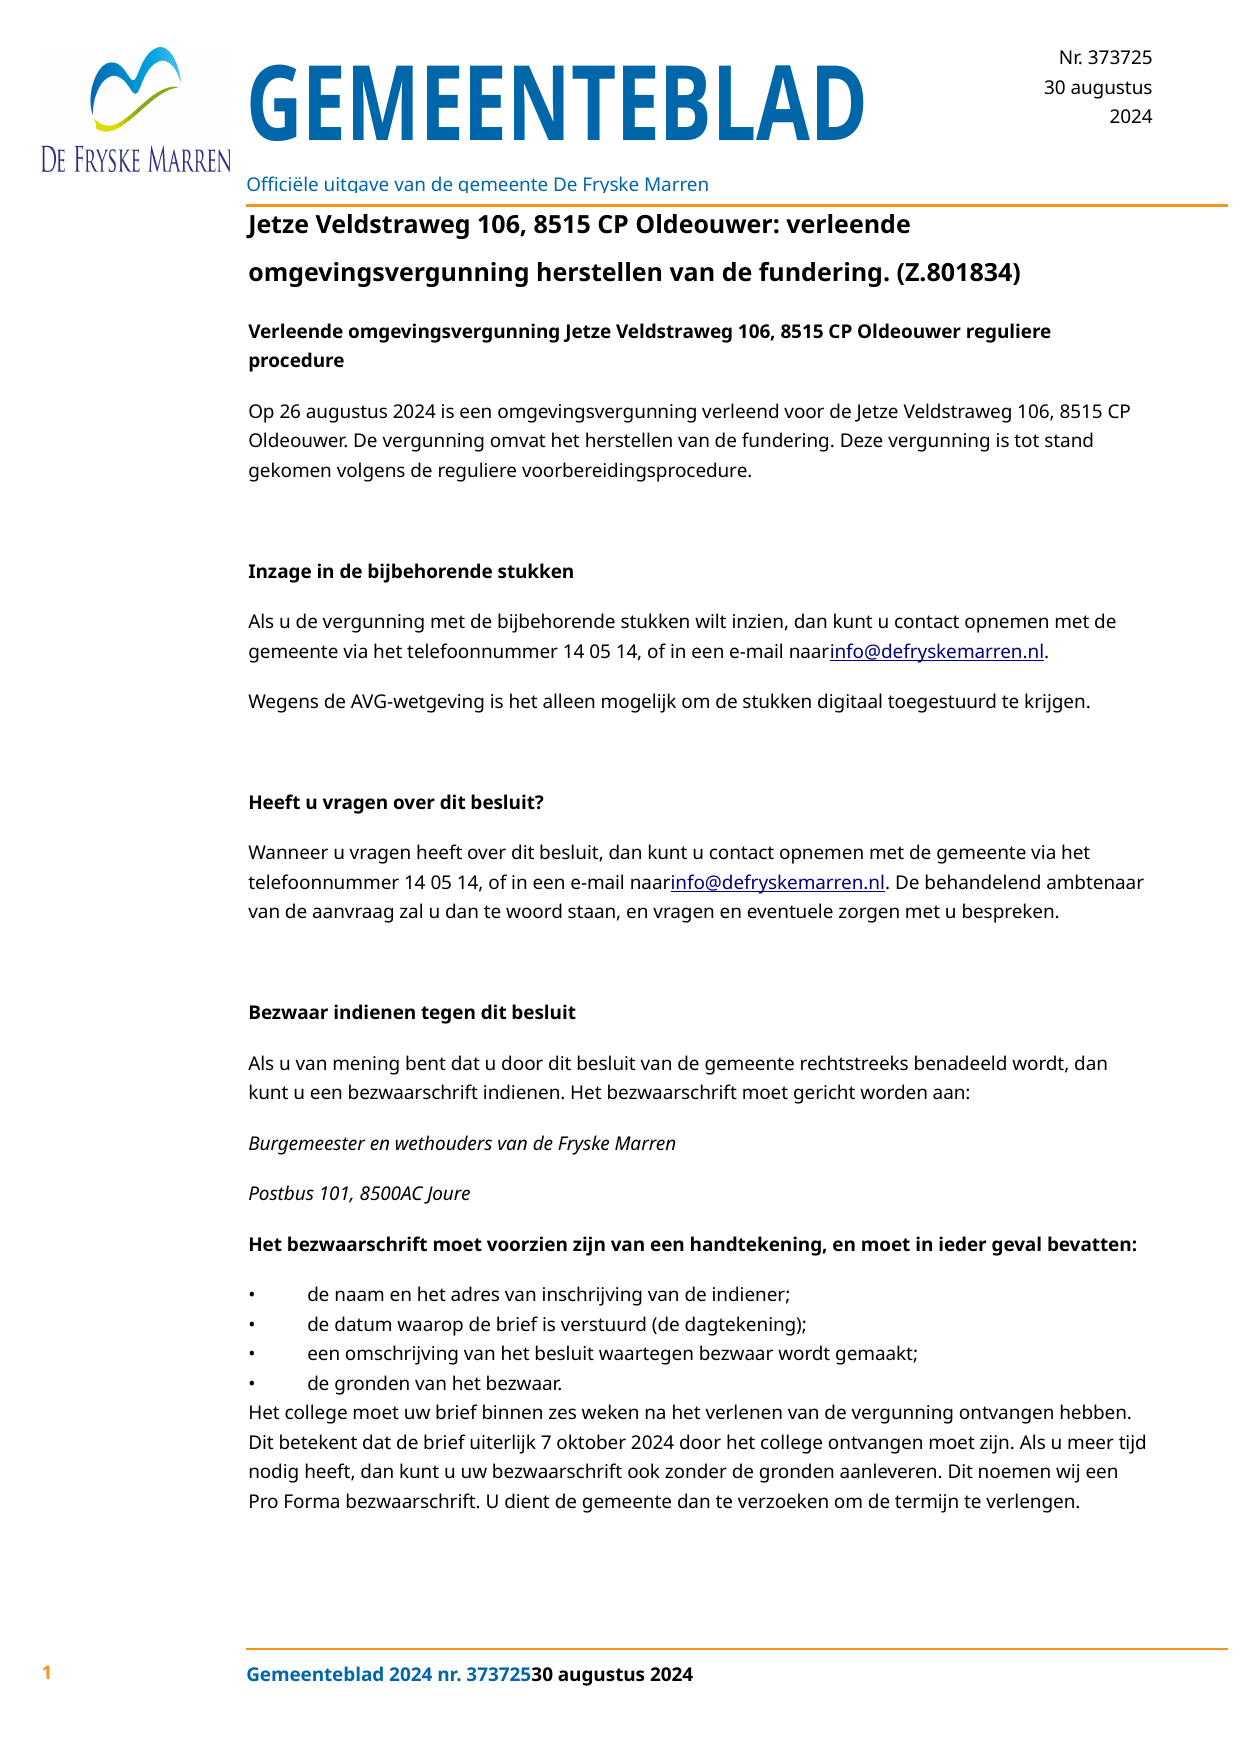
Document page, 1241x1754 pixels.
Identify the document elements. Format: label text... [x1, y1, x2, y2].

picture [41, 47, 231, 172]
text Het college moet uw brief binnen zes weken na het verlenen van de vergunning ontvangen hebben. Dit betekent dat de brief uiterlijk 7 oktober 2024 door het college ontvangen moet zijn. Als u meer tijd nodig heeft, dan kunt u uw bezwaarschrift ook zonder de gronden aanleveren. Dit noemen wij een Pro Forma bezwaarschrift. U dient de gemeente dan te verzoeken om de termijn te verlengen. [248, 1399, 1152, 1514]
text Als u van mening bent dat u door dit besluit van de gemeente rechtstreeks benadeeld wordt, dan kunt u een bezwaarschrift indienen. Het bezwaarschrift moet gericht worden aan: [248, 1050, 1152, 1105]
text Heeft u vragen over dit besluit? [248, 789, 1152, 815]
text Inzage in de bijbehorende stukken [248, 558, 1152, 584]
text Jetze Veldstraweg 106, 8515 CP Oldeouwer: verleende omgevingsvergunning herstellen van de fundering. (Z.801834) [248, 207, 1152, 288]
list de datum waarop de brief is verstuurd (de dagtekening); [248, 1311, 1152, 1337]
text Postbus 101, 8500AC Joure [248, 1180, 1152, 1206]
list de gronden van het bezwaar. [248, 1370, 1152, 1396]
text Verleende omgevingsvergunning Jetze Veldstraweg 106, 8515 CP Oldeouwer reguliere procedure [248, 318, 1152, 373]
text Wanneer u vragen heeft over dit besluit, dan kunt u contact opnemen met de gemeente via het telefoonnummer 14 05 14, of in een e-mail naarinfo@defryskemarren.nl. De behandelend ambtenaar van de aanvraag zal u dan te woord staan, en vragen en eventuele zorgen met u bespreken. [248, 839, 1152, 924]
text Als u de vergunning met de bijbehorende stukken wilt inzien, dan kunt u contact opnemen met de gemeente via het telefoonnummer 14 05 14, of in een e-mail naarinfo@defryskemarren.nl. [248, 608, 1152, 664]
list een omschrijving van het besluit waartegen bezwaar wordt gemaakt; [248, 1340, 1152, 1366]
list de naam en het adres van inschrijving van de indiener; [248, 1281, 1152, 1307]
text Burgemeester en wethouders van de Fryske Marren [248, 1130, 1152, 1156]
text Op 26 augustus 2024 is een omgevingsvergunning verleend voor de Jetze Veldstraweg 106, 8515 CP Oldeouwer. De vergunning omvat het herstellen van de fundering. Deze vergunning is tot stand gekomen volgens de reguliere voorbereidingsprocedure. [248, 398, 1152, 483]
text Bezwaar indienen tegen dit besluit [248, 999, 1152, 1025]
text Wegens de AVG-wetgeving is het alleen mogelijk om de stukken digitaal toegestuurd te krijgen. [248, 688, 1152, 714]
text Het bezwaarschrift moet voorzien zijn van een handtekening, en moet in ieder geval bevatten: [248, 1231, 1152, 1257]
